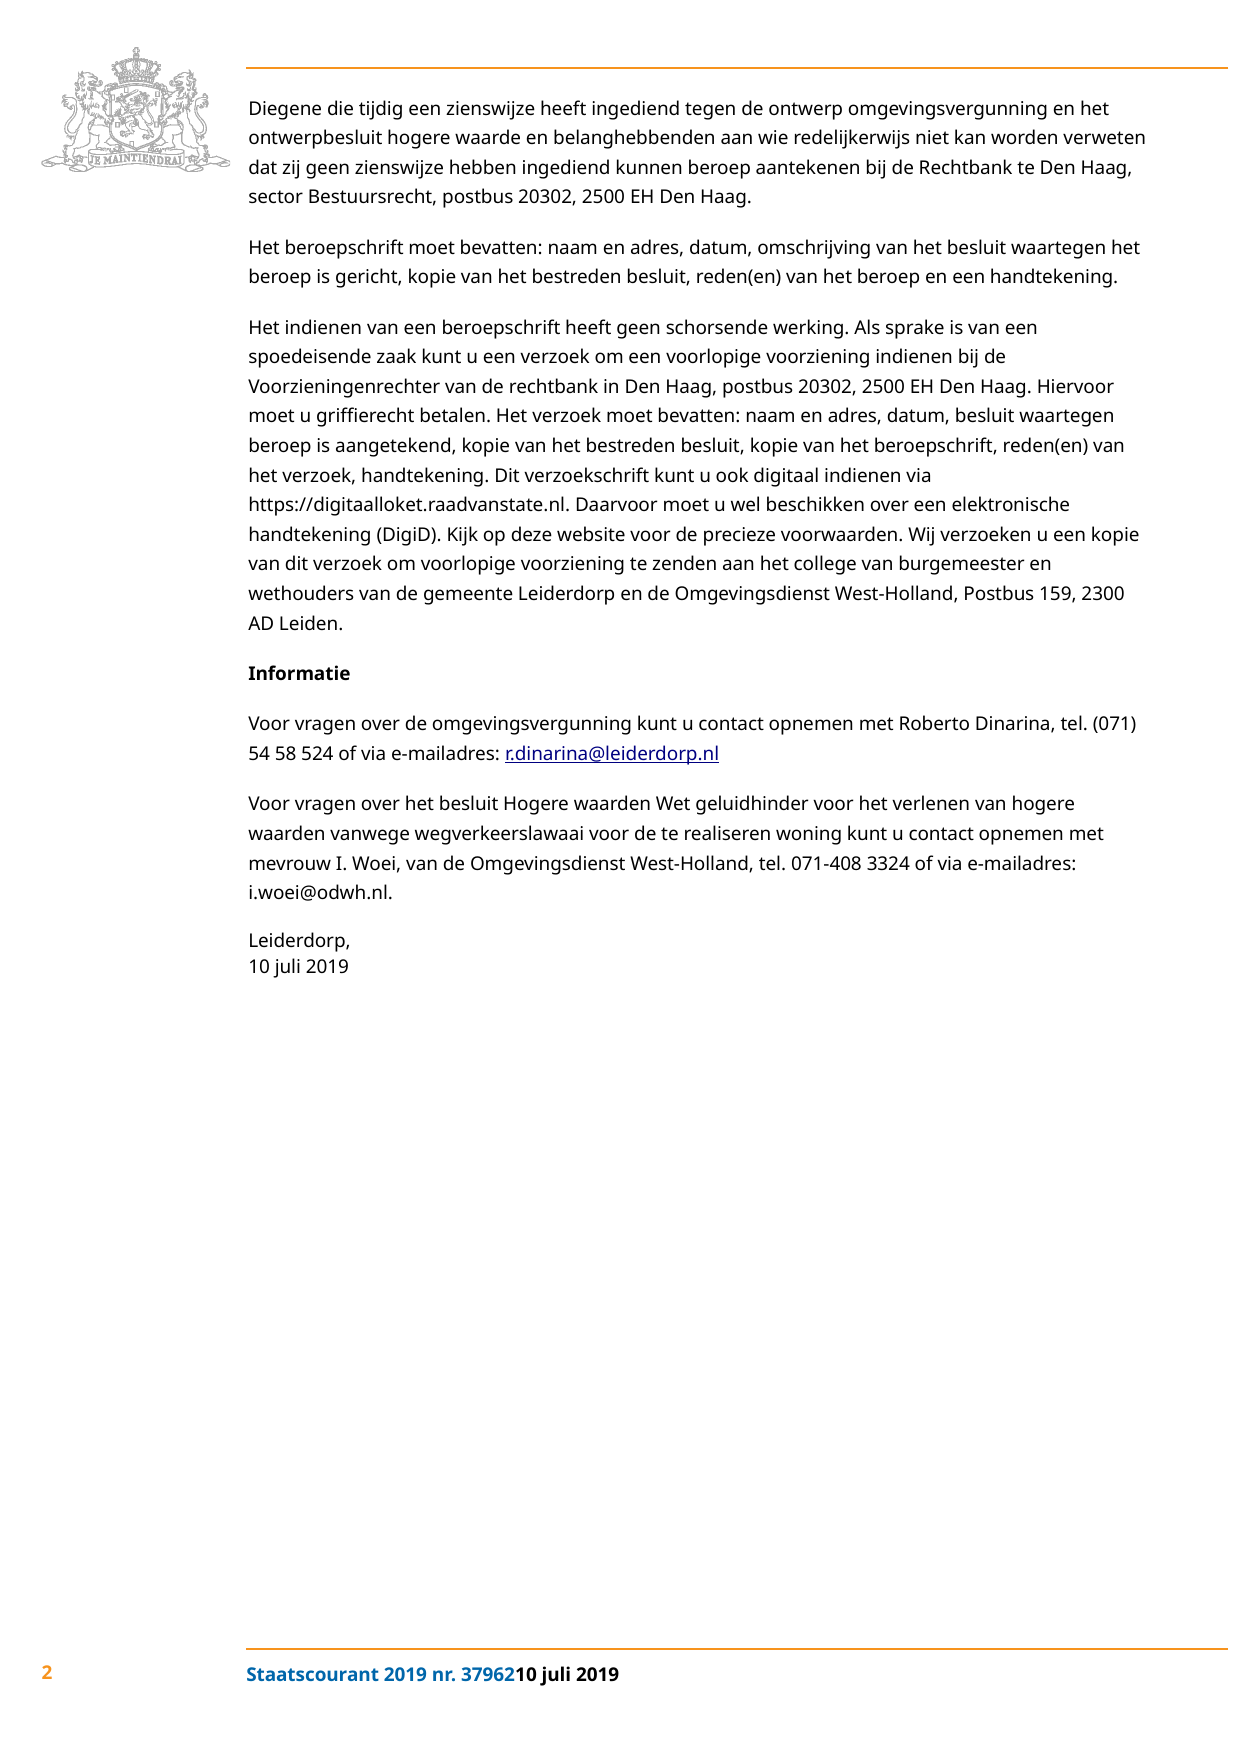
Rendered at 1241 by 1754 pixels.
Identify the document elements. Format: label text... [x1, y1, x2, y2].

text Leiderdorp, [248, 927, 1152, 953]
text Het indienen van een beroepschrift heeft geen schorsende werking. Als sprake is van een spoedeisende zaak kunt u een verzoek om een voorlopige voorziening indienen bij de Voorzieningenrechter van de rechtbank in Den Haag, postbus 20302, 2500 EH Den Haag. Hiervoor moet u griffierecht betalen. Het verzoek moet bevatten: naam en adres, datum, besluit waartegen beroep is aangetekend, kopie van het bestreden besluit, kopie van het beroepschrift, reden(en) van het verzoek, handtekening. Dit verzoekschrift kunt u ook digitaal indienen via https://digitaalloket.raadvanstate.nl. Daarvoor moet u wel beschikken over een elektronische handtekening (DigiD). Kijk op deze website voor de precieze voorwaarden. Wij verzoeken u een kopie van dit verzoek om voorlopige voorziening te zenden aan het college van burgemeester en wethouders van de gemeente Leiderdorp en de Omgevingsdienst West-Holland, Postbus 159, 2300 AD Leiden. [248, 314, 1152, 636]
text Voor vragen over het besluit Hogere waarden Wet geluidhinder voor het verlenen van hogere waarden vanwege wegverkeerslawaai voor de te realiseren woning kunt u contact opnemen met mevrouw I. Woei, van de Omgevingsdienst West-Holland, tel. 071-408 3324 of via e-mailadres: i.woei@odwh.nl. [248, 791, 1152, 905]
text Het beroepschrift moet bevatten: naam en adres, datum, omschrijving van het besluit waartegen het beroep is gericht, kopie van het bestreden besluit, reden(en) van het beroep en een handtekening. [248, 234, 1152, 289]
picture [41, 47, 231, 172]
text Voor vragen over de omgevingsvergunning kunt u contact opnemen met Roberto Dinarina, tel. (071) 54 58 524 of via e-mailadres: r.dinarina@leiderdorp.nl [248, 711, 1152, 766]
text 10 juli 2019 [248, 953, 1152, 979]
text Informatie [248, 660, 1152, 686]
text Diegene die tijdig een zienswijze heeft ingediend tegen de ontwerp omgevingsvergunning en het ontwerpbesluit hogere waarde en belanghebbenden aan wie redelijkerwijs niet kan worden verweten dat zij geen zienswijze hebben ingediend kunnen beroep aantekenen bij de Rechtbank te Den Haag, sector Bestuursrecht, postbus 20302, 2500 EH Den Haag. [248, 95, 1152, 209]
